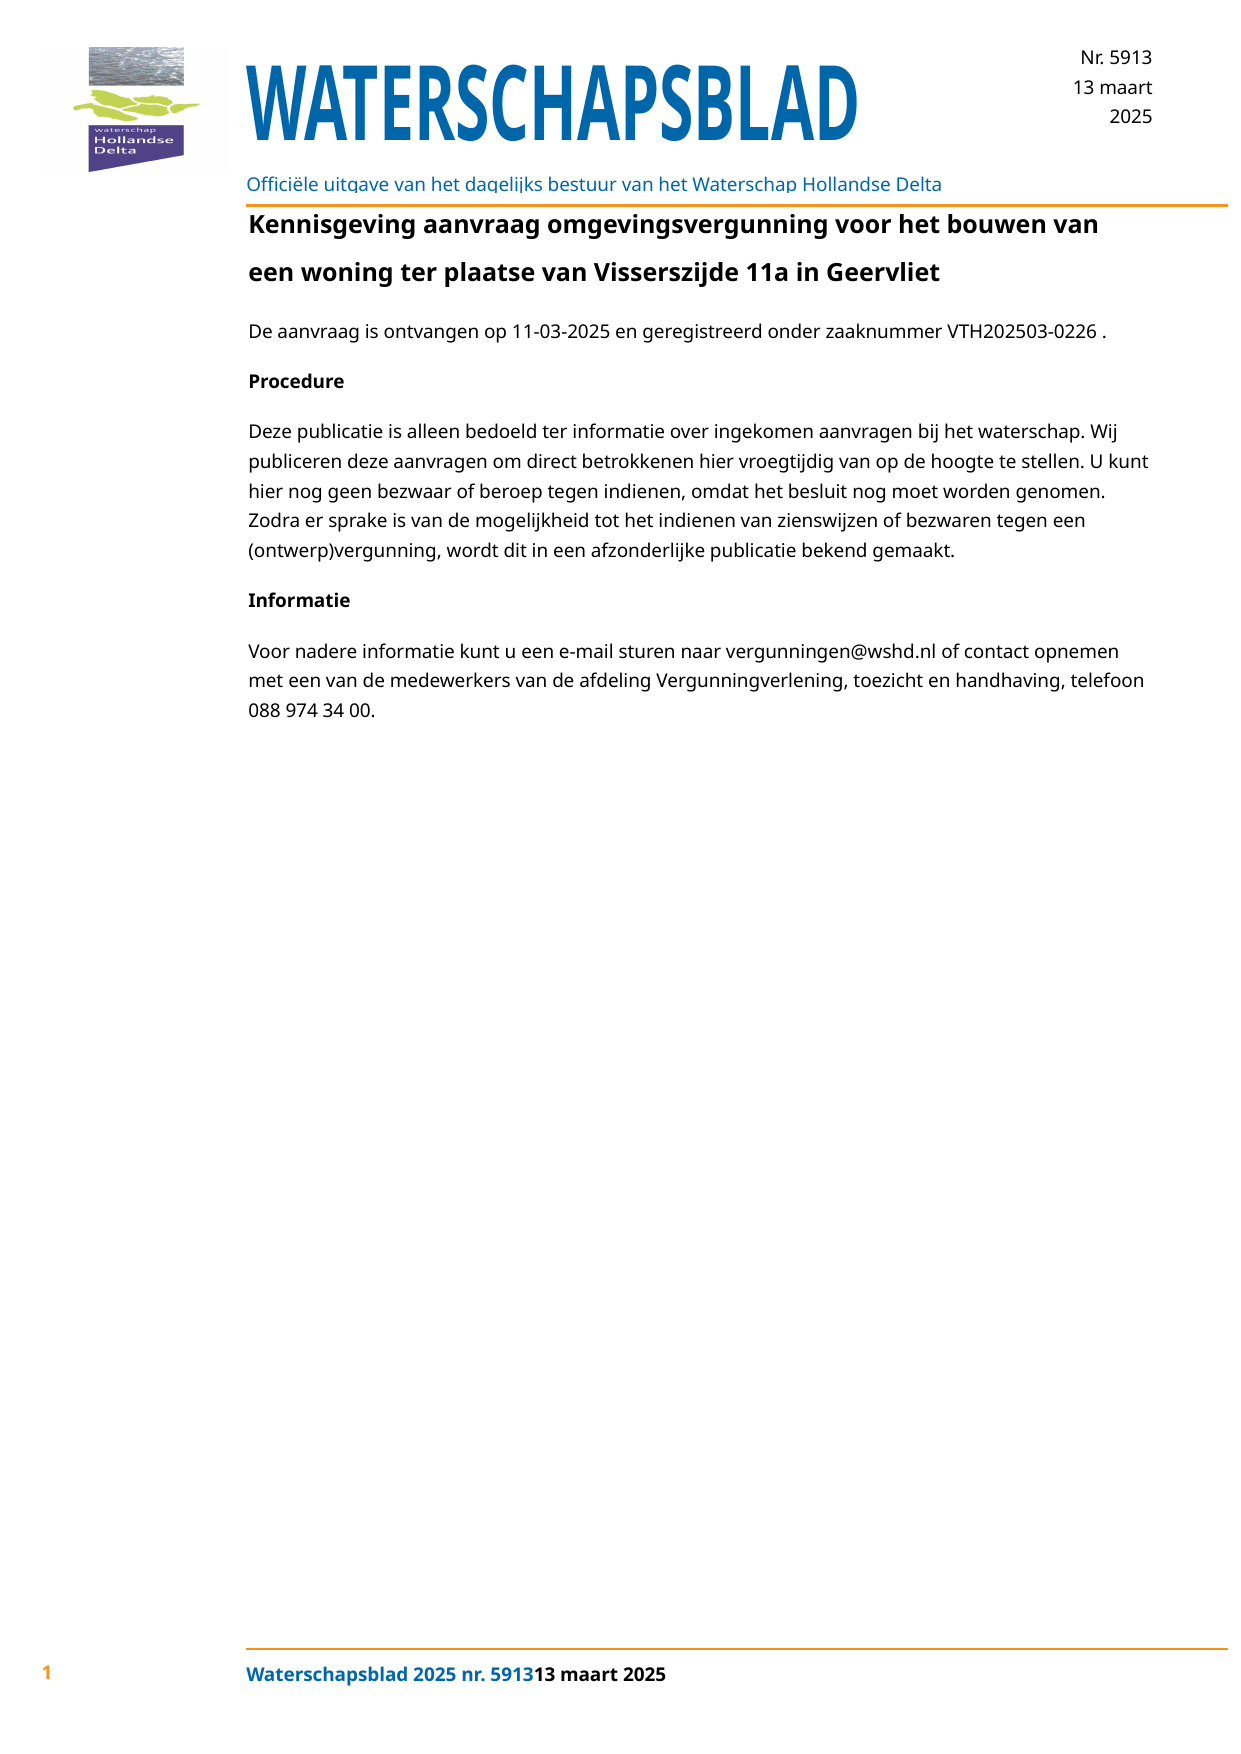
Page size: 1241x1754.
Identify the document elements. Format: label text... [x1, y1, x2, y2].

text Kennisgeving aanvraag omgevingsvergunning voor het bouwen van een woning ter plaatse van Visserszijde 11a in Geervliet [248, 207, 1152, 288]
picture [41, 47, 231, 172]
text Voor nadere informatie kunt u een e-mail sturen naar vergunningen@wshd.nl of contact opnemen met een van de medewerkers van de afdeling Vergunningverlening, toezicht en handhaving, telefoon 088 974 34 00. [248, 638, 1152, 723]
text Procedure [248, 368, 1152, 394]
text Deze publicatie is alleen bedoeld ter informatie over ingekomen aanvragen bij het waterschap. Wij publiceren deze aanvragen om direct betrokkenen hier vroegtijdig van op de hoogte te stellen. U kunt hier nog geen bezwaar of beroep tegen indienen, omdat het besluit nog moet worden genomen. Zodra er sprake is van de mogelijkheid tot het indienen van zienswijzen of bezwaren tegen een (ontwerp)vergunning, wordt dit in een afzonderlijke publicatie bekend gemaakt. [248, 419, 1152, 563]
text Informatie [248, 587, 1152, 613]
text De aanvraag is ontvangen op 11-03-2025 en geregistreerd onder zaaknummer VTH202503-0226 . [248, 318, 1152, 344]
